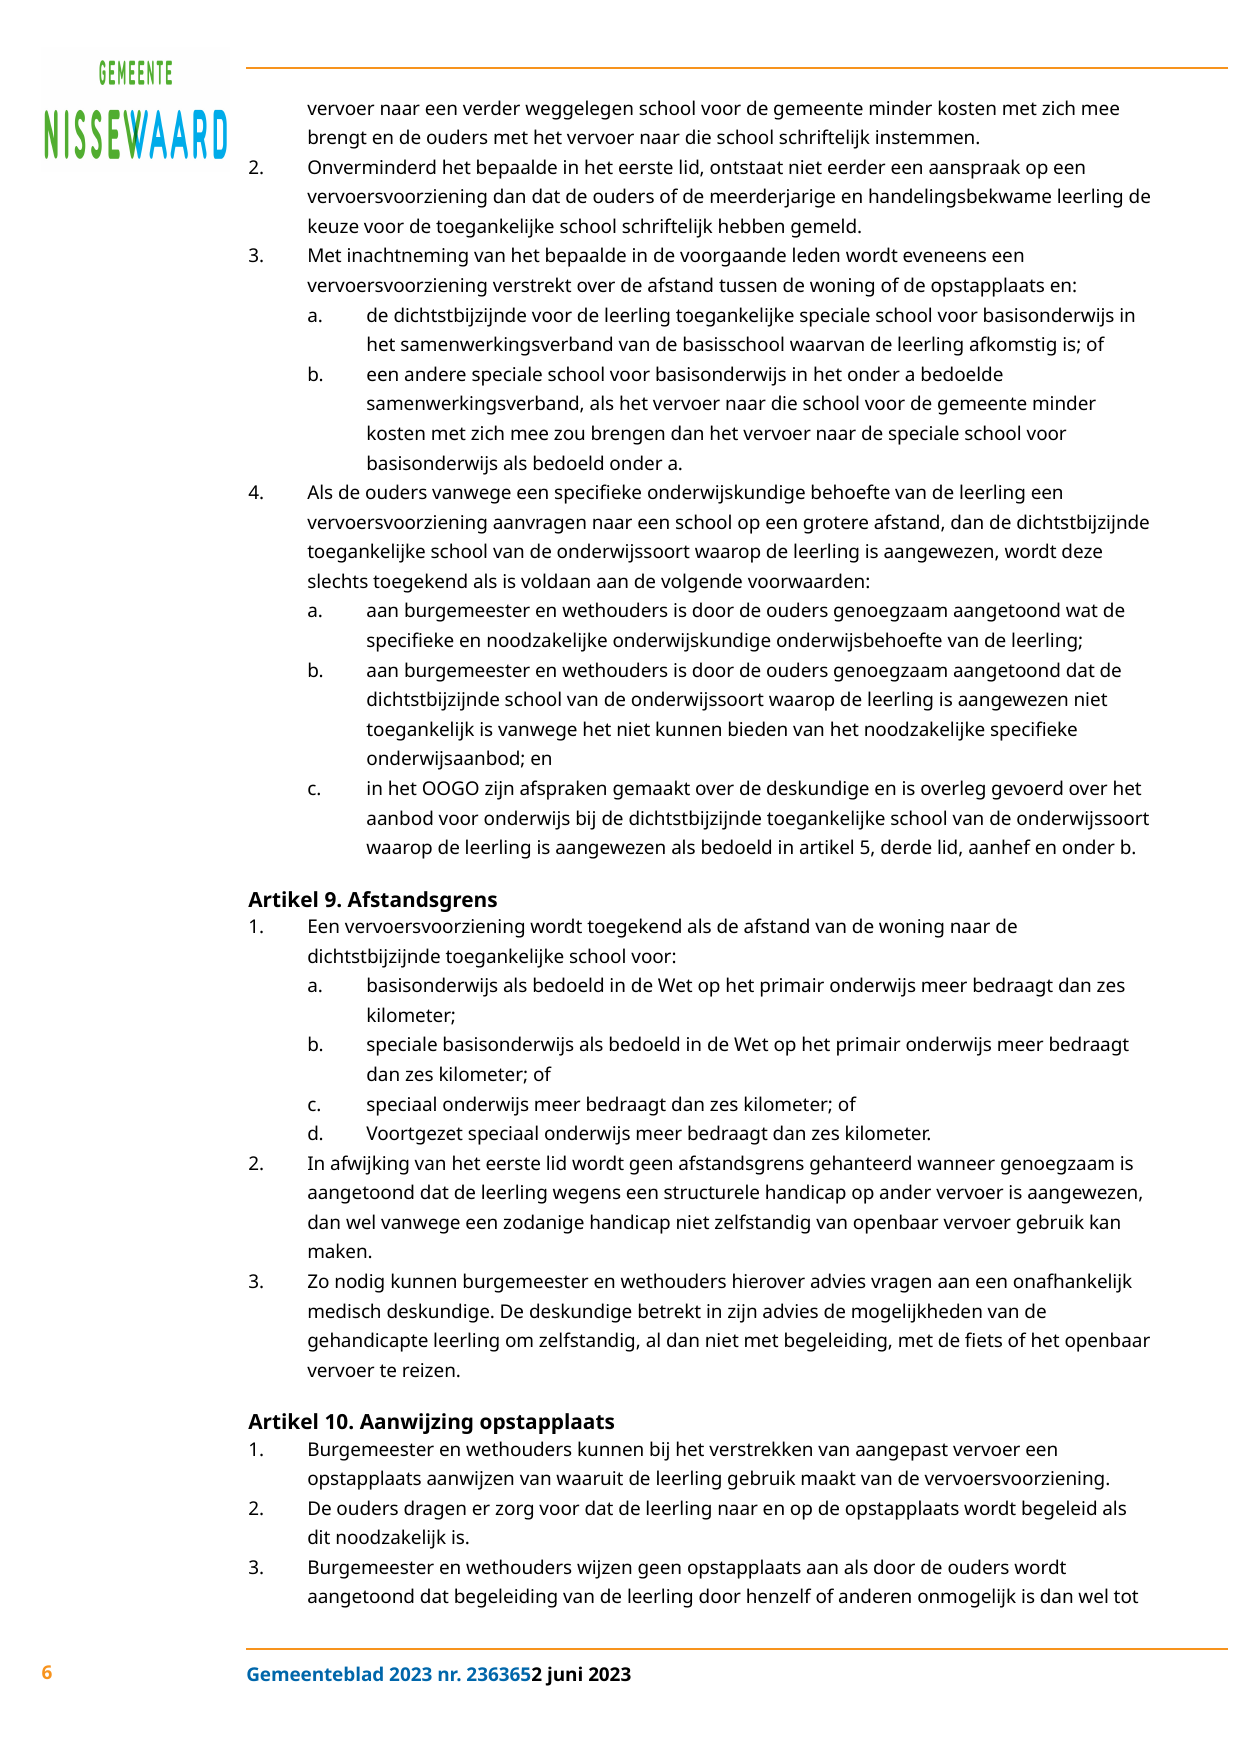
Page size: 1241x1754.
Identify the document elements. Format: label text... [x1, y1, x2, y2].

list aan burgemeester en wethouders is door de ouders genoegzaam aangetoond dat de dichtstbijzijnde school van de onderwijssoort waarop de leerling is aangewezen niet toegankelijk is vanwege het niet kunnen bieden van het noodzakelijke specifieke onderwijsaanbod; en [307, 657, 1152, 771]
list De ouders dragen er zorg voor dat de leerling naar en op de opstapplaats wordt begeleid als dit noodzakelijk is. [248, 1495, 1152, 1550]
list Burgemeester en wethouders wijzen geen opstapplaats aan als door de ouders wordt aangetoond dat begeleiding van de leerling door henzelf of anderen onmogelijk is dan wel tot [248, 1554, 1152, 1609]
list Zo nodig kunnen burgemeester en wethouders hierover advies vragen aan een onafhankelijk medisch deskundige. De deskundige betrekt in zijn advies de mogelijkheden van de gehandicapte leerling om zelfstandig, al dan niet met begeleiding, met de fiets of het openbaar vervoer te reizen. [248, 1268, 1152, 1383]
list speciale basisonderwijs als bedoeld in de Wet op het primair onderwijs meer bedraagt dan zes kilometer; of [307, 1032, 1152, 1087]
list basisonderwijs als bedoeld in de Wet op het primair onderwijs meer bedraagt dan zes kilometer; [307, 972, 1152, 1028]
list een andere speciale school voor basisonderwijs in het onder a bedoelde samenwerkingsverband, als het vervoer naar die school voor de gemeente minder kosten met zich mee zou brengen dan het vervoer naar de speciale school voor basisonderwijs als bedoeld onder a. [307, 361, 1152, 476]
list Burgemeester en wethouders kunnen bij het verstrekken van aangepast vervoer een opstapplaats aanwijzen van waaruit de leerling gebruik maakt van de vervoersvoorziening. [248, 1436, 1152, 1491]
list in het OOGO zijn afspraken gemaakt over de deskundige en is overleg gevoerd over het aanbod voor onderwijs bij de dichtstbijzijnde toegankelijke school van de onderwijssoort waarop de leerling is aangewezen als bedoeld in artikel 5, derde lid, aanhef en onder b. [307, 775, 1152, 860]
list In afwijking van het eerste lid wordt geen afstandsgrens gehanteerd wanneer genoegzaam is aangetoond dat de leerling wegens een structurele handicap op ander vervoer is aangewezen, dan wel vanwege een zodanige handicap niet zelfstandig van openbaar vervoer gebruik kan maken. [248, 1150, 1152, 1264]
list de dichtstbijzijnde voor de leerling toegankelijke speciale school voor basisonderwijs in het samenwerkingsverband van de basisschool waarvan de leerling afkomstig is; of [307, 302, 1152, 357]
list Voortgezet speciaal onderwijs meer bedraagt dan zes kilometer. [307, 1120, 1152, 1146]
list Een vervoersvoorziening wordt toegekend als de afstand van de woning naar de dichtstbijzijnde toegankelijke school voor: [248, 913, 1152, 968]
list Onverminderd het bepaalde in het eerste lid, ontstaat niet eerder een aanspraak op een vervoersvoorziening dan dat de ouders of de meerderjarige en handelingsbekwame leerling de keuze voor de toegankelijke school schriftelijk hebben gemeld. [248, 154, 1152, 239]
picture [41, 47, 231, 172]
list Met inachtneming van het bepaalde in de voorgaande leden wordt eveneens een vervoersvoorziening verstrekt over de afstand tussen de woning of de opstapplaats en: [248, 243, 1152, 298]
list speciaal onderwijs meer bedraagt dan zes kilometer; of [307, 1091, 1152, 1116]
text Artikel 10. Aanwijzing opstapplaats [248, 1407, 1152, 1436]
list Als de ouders vanwege een specifieke onderwijskundige behoefte van de leerling een vervoersvoorziening aanvragen naar een school op een grotere afstand, dan de dichtstbijzijnde toegankelijke school van de onderwijssoort waarop de leerling is aangewezen, wordt deze slechts toegekend als is voldaan aan de volgende voorwaarden: [248, 479, 1152, 594]
text Artikel 9. Afstandsgrens [248, 885, 1152, 913]
list vervoer naar een verder weggelegen school voor de gemeente minder kosten met zich mee brengt en de ouders met het vervoer naar die school schriftelijk instemmen. [248, 95, 1152, 150]
list aan burgemeester en wethouders is door de ouders genoegzaam aangetoond wat de specifieke en noodzakelijke onderwijskundige onderwijsbehoefte van de leerling; [307, 598, 1152, 653]
